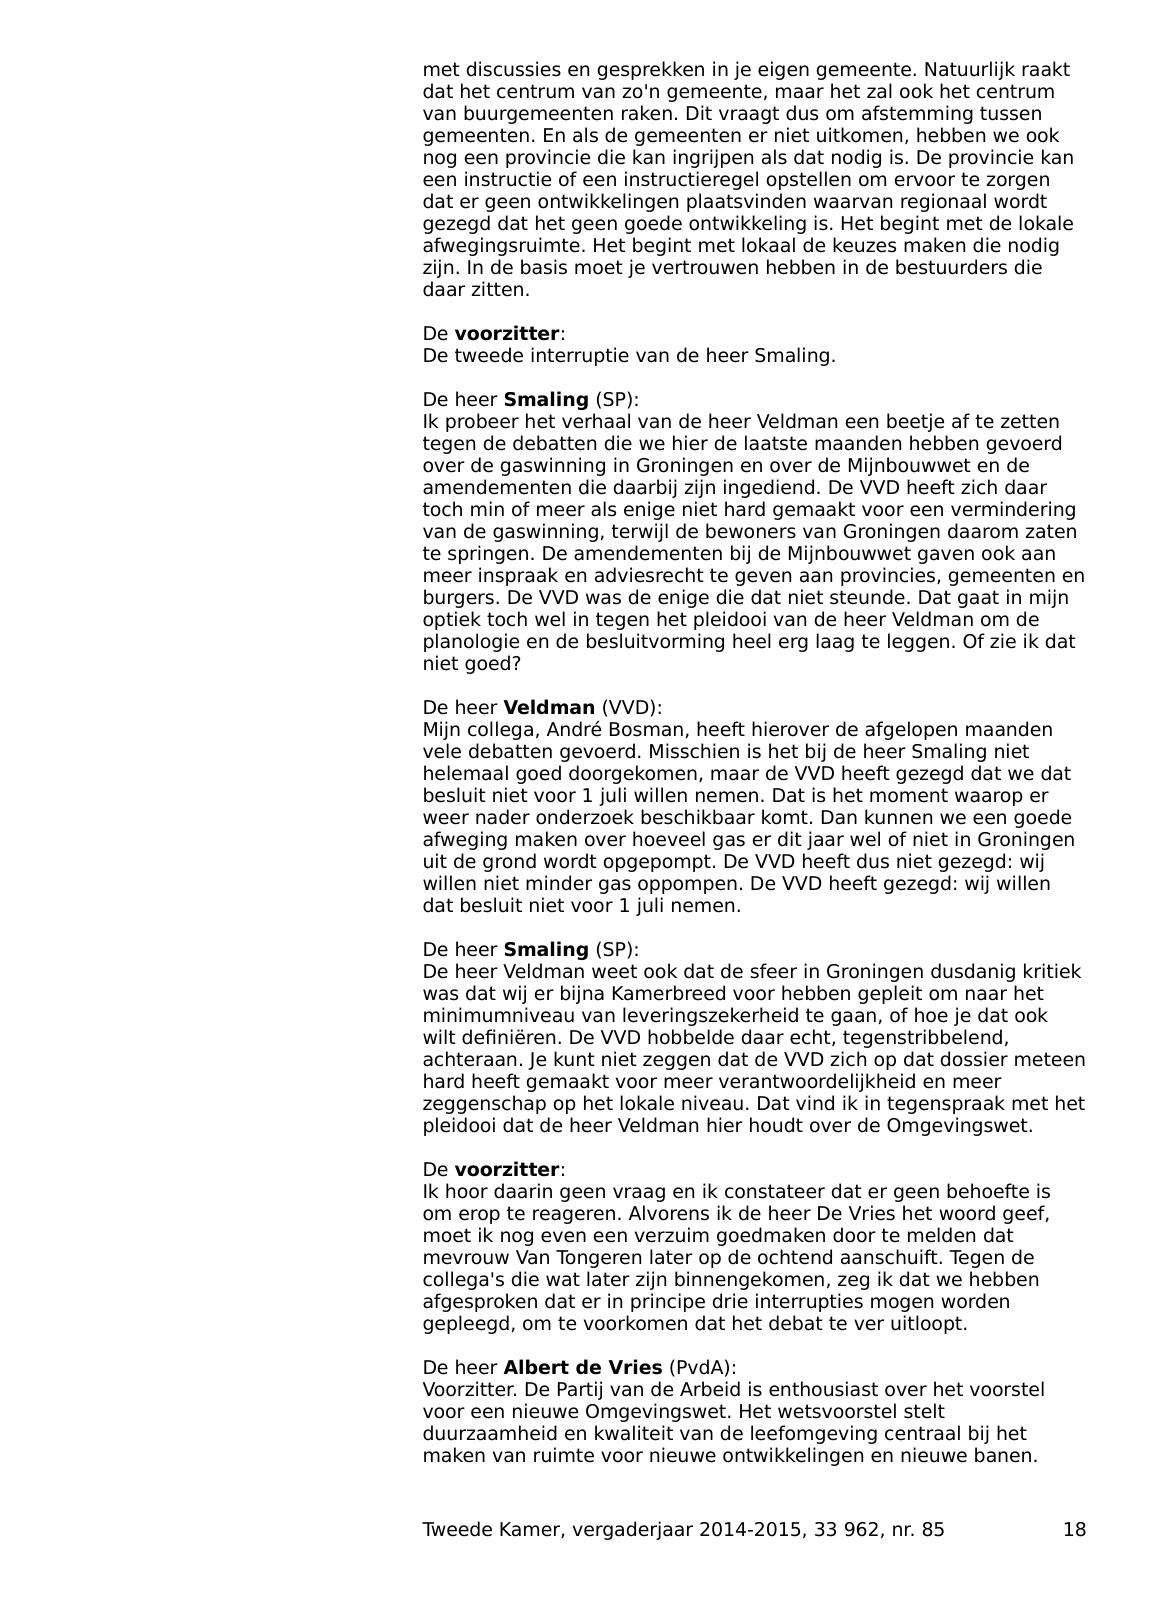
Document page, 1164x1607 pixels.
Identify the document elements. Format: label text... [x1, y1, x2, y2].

text De heer Albert de Vries (PvdA): [422, 1357, 1087, 1379]
text Ik probeer het verhaal van de heer Veldman een beetje af te zetten tegen de debatten die we hier de laatste maanden hebben gevoerd over de gaswinning in Groningen en over de Mijnbouwwet en de amendementen die daarbij zijn ingediend. De VVD heeft zich daar toch min of meer als enige niet hard gemaakt voor een vermindering van de gaswinning, terwijl de bewoners van Groningen daarom zaten te springen. De amendementen bij de Mijnbouwwet gaven ook aan meer inspraak en adviesrecht te geven aan provincies, gemeenten en burgers. De VVD was de enige die dat niet steunde. Dat gaat in mijn optiek toch wel in tegen het pleidooi van de heer Veldman om de planologie en de besluitvorming heel erg laag te leggen. Of zie ik dat niet goed? [422, 411, 1087, 675]
text Ik hoor daarin geen vraag en ik constateer dat er geen behoefte is om erop te reageren. Alvorens ik de heer De Vries het woord geef, moet ik nog even een verzuim goedmaken door te melden dat mevrouw Van Tongeren later op de ochtend aanschuift. Tegen de collega's die wat later zijn binnengekomen, zeg ik dat we hebben afgesproken dat er in principe drie interrupties mogen worden gepleegd, om te voorkomen dat het debat te ver uitloopt. [422, 1181, 1087, 1335]
text De heer Smaling (SP): [422, 939, 1087, 961]
text De tweede interruptie van de heer Smaling. [422, 345, 1087, 367]
text met discussies en gesprekken in je eigen gemeente. Natuurlijk raakt dat het centrum van zo'n gemeente, maar het zal ook het centrum van buurgemeenten raken. Dit vraagt dus om afstemming tussen gemeenten. En als de gemeenten er niet uitkomen, hebben we ook nog een provincie die kan ingrijpen als dat nodig is. De provincie kan een instructie of een instructieregel opstellen om ervoor te zorgen dat er geen ontwikkelingen plaatsvinden waarvan regionaal wordt gezegd dat het geen goede ontwikkeling is. Het begint met de lokale afwegingsruimte. Het begint met lokaal de keuzes maken die nodig zijn. In de basis moet je vertrouwen hebben in de bestuurders die daar zitten. [422, 59, 1087, 301]
text De voorzitter: [422, 323, 1087, 345]
text De voorzitter: [422, 1159, 1087, 1181]
text De heer Smaling (SP): [422, 389, 1087, 411]
text De heer Veldman (VVD): [422, 697, 1087, 719]
text Mijn collega, André Bosman, heeft hierover de afgelopen maanden vele debatten gevoerd. Misschien is het bij de heer Smaling niet helemaal goed doorgekomen, maar de VVD heeft gezegd dat we dat besluit niet voor 1 juli willen nemen. Dat is het moment waarop er weer nader onderzoek beschikbaar komt. Dan kunnen we een goede afweging maken over hoeveel gas er dit jaar wel of niet in Groningen uit de grond wordt opgepompt. De VVD heeft dus niet gezegd: wij willen niet minder gas oppompen. De VVD heeft gezegd: wij willen dat besluit niet voor 1 juli nemen. [422, 719, 1087, 917]
text Voorzitter. De Partij van de Arbeid is enthousiast over het voorstel voor een nieuwe Omgevingswet. Het wetsvoorstel stelt duurzaamheid en kwaliteit van de leefomgeving centraal bij het maken van ruimte voor nieuwe ontwikkelingen en nieuwe banen. [422, 1379, 1087, 1467]
text De heer Veldman weet ook dat de sfeer in Groningen dusdanig kritiek was dat wij er bijna Kamerbreed voor hebben gepleit om naar het minimumniveau van leveringszekerheid te gaan, of hoe je dat ook wilt definiëren. De VVD hobbelde daar echt, tegenstribbelend, achteraan. Je kunt niet zeggen dat de VVD zich op dat dossier meteen hard heeft gemaakt voor meer verantwoordelijkheid en meer zeggenschap op het lokale niveau. Dat vind ik in tegenspraak met het pleidooi dat de heer Veldman hier houdt over de Omgevingswet. [422, 961, 1087, 1137]
